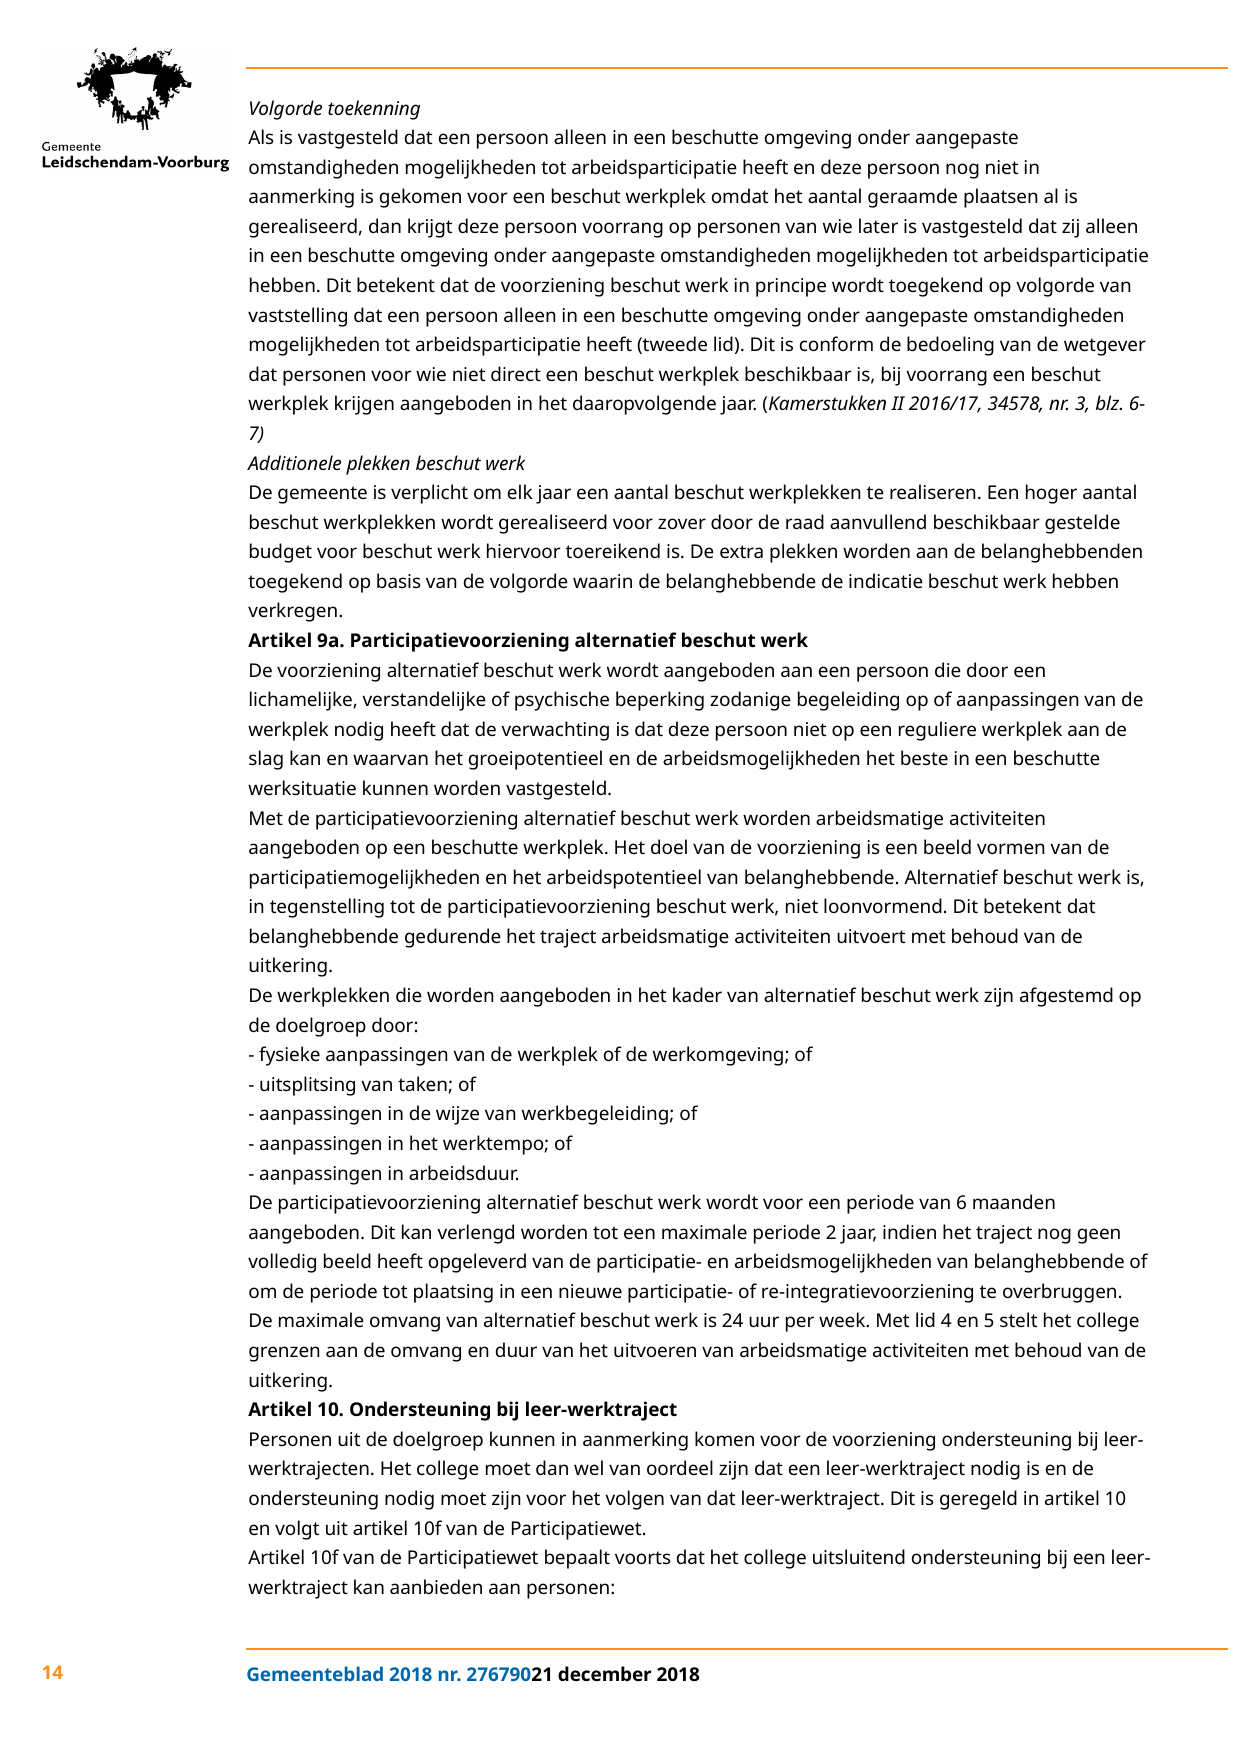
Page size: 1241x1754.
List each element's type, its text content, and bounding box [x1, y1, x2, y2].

text - aanpassingen in het werktempo; of [248, 1130, 1152, 1156]
text Met de participatievoorziening alternatief beschut werk worden arbeidsmatige activiteiten aangeboden op een beschutte werkplek. Het doel van de voorziening is een beeld vormen van de participatiemogelijkheden en het arbeidspotentieel van belanghebbende. Alternatief beschut werk is, in tegenstelling tot de participatievoorziening beschut werk, niet loonvormend. Dit betekent dat belanghebbende gedurende het traject arbeidsmatige activiteiten uitvoert met behoud van de uitkering. [248, 805, 1152, 978]
text De participatievoorziening alternatief beschut werk wordt voor een periode van 6 maanden aangeboden. Dit kan verlengd worden tot een maximale periode 2 jaar, indien het traject nog geen volledig beeld heeft opgeleverd van de participatie- en arbeidsmogelijkheden van belanghebbende of om de periode tot plaatsing in een nieuwe participatie- of re-integratievoorziening te overbruggen. De maximale omvang van alternatief beschut werk is 24 uur per week. Met lid 4 en 5 stelt het college grenzen aan de omvang en duur van het uitvoeren van arbeidsmatige activiteiten met behoud van de uitkering. [248, 1189, 1152, 1393]
text - aanpassingen in de wijze van werkbegeleiding; of [248, 1101, 1152, 1126]
text De gemeente is verplicht om elk jaar een aantal beschut werkplekken te realiseren. Een hoger aantal beschut werkplekken wordt gerealiseerd voor zover door de raad aanvullend beschikbaar gestelde budget voor beschut werk hiervoor toereikend is. De extra plekken worden aan de belanghebbenden toegekend op basis van de volgorde waarin de belanghebbende de indicatie beschut werk hebben verkregen. [248, 479, 1152, 623]
text - aanpassingen in arbeidsduur. [248, 1160, 1152, 1186]
text De voorziening alternatief beschut werk wordt aangeboden aan een persoon die door een lichamelijke, verstandelijke of psychische beperking zodanige begeleiding op of aanpassingen van de werkplek nodig heeft dat de verwachting is dat deze persoon niet op een reguliere werkplek aan de slag kan en waarvan het groeipotentieel en de arbeidsmogelijkheden het beste in een beschutte werksituatie kunnen worden vastgesteld. [248, 657, 1152, 801]
text Additionele plekken beschut werk [248, 450, 1152, 476]
text Artikel 10f van de Participatiewet bepaalt voorts dat het college uitsluitend ondersteuning bij een leer-werktraject kan aanbieden aan personen: [248, 1544, 1152, 1600]
text Artikel 10. Ondersteuning bij leer-werktraject [248, 1396, 1152, 1422]
picture [41, 47, 231, 172]
text Artikel 9a. Participatievoorziening alternatief beschut werk [248, 627, 1152, 653]
text Als is vastgesteld dat een persoon alleen in een beschutte omgeving onder aangepaste omstandigheden mogelijkheden tot arbeidsparticipatie heeft en deze persoon nog niet in aanmerking is gekomen voor een beschut werkplek omdat het aantal geraamde plaatsen al is gerealiseerd, dan krijgt deze persoon voorrang op personen van wie later is vastgesteld dat zij alleen in een beschutte omgeving onder aangepaste omstandigheden mogelijkheden tot arbeidsparticipatie hebben. Dit betekent dat de voorziening beschut werk in principe wordt toegekend op volgorde van vaststelling dat een persoon alleen in een beschutte omgeving onder aangepaste omstandigheden mogelijkheden tot arbeidsparticipatie heeft (tweede lid). Dit is conform de bedoeling van de wetgever dat personen voor wie niet direct een beschut werkplek beschikbaar is, bij voorrang een beschut werkplek krijgen aangeboden in het daaropvolgende jaar. (Kamerstukken II 2016/17, 34578, nr. 3, blz. 6-7) [248, 124, 1152, 446]
text Volgorde toekenning [248, 95, 1152, 121]
text - uitsplitsing van taken; of [248, 1071, 1152, 1097]
text Personen uit de doelgroep kunnen in aanmerking komen voor de voorziening ondersteuning bij leer-werktrajecten. Het college moet dan wel van oordeel zijn dat een leer-werktraject nodig is en de ondersteuning nodig moet zijn voor het volgen van dat leer-werktraject. Dit is geregeld in artikel 10 en volgt uit artikel 10f van de Participatiewet. [248, 1426, 1152, 1541]
text - fysieke aanpassingen van de werkplek of de werkomgeving; of [248, 1041, 1152, 1067]
text De werkplekken die worden aangeboden in het kader van alternatief beschut werk zijn afgestemd op de doelgroep door: [248, 982, 1152, 1038]
